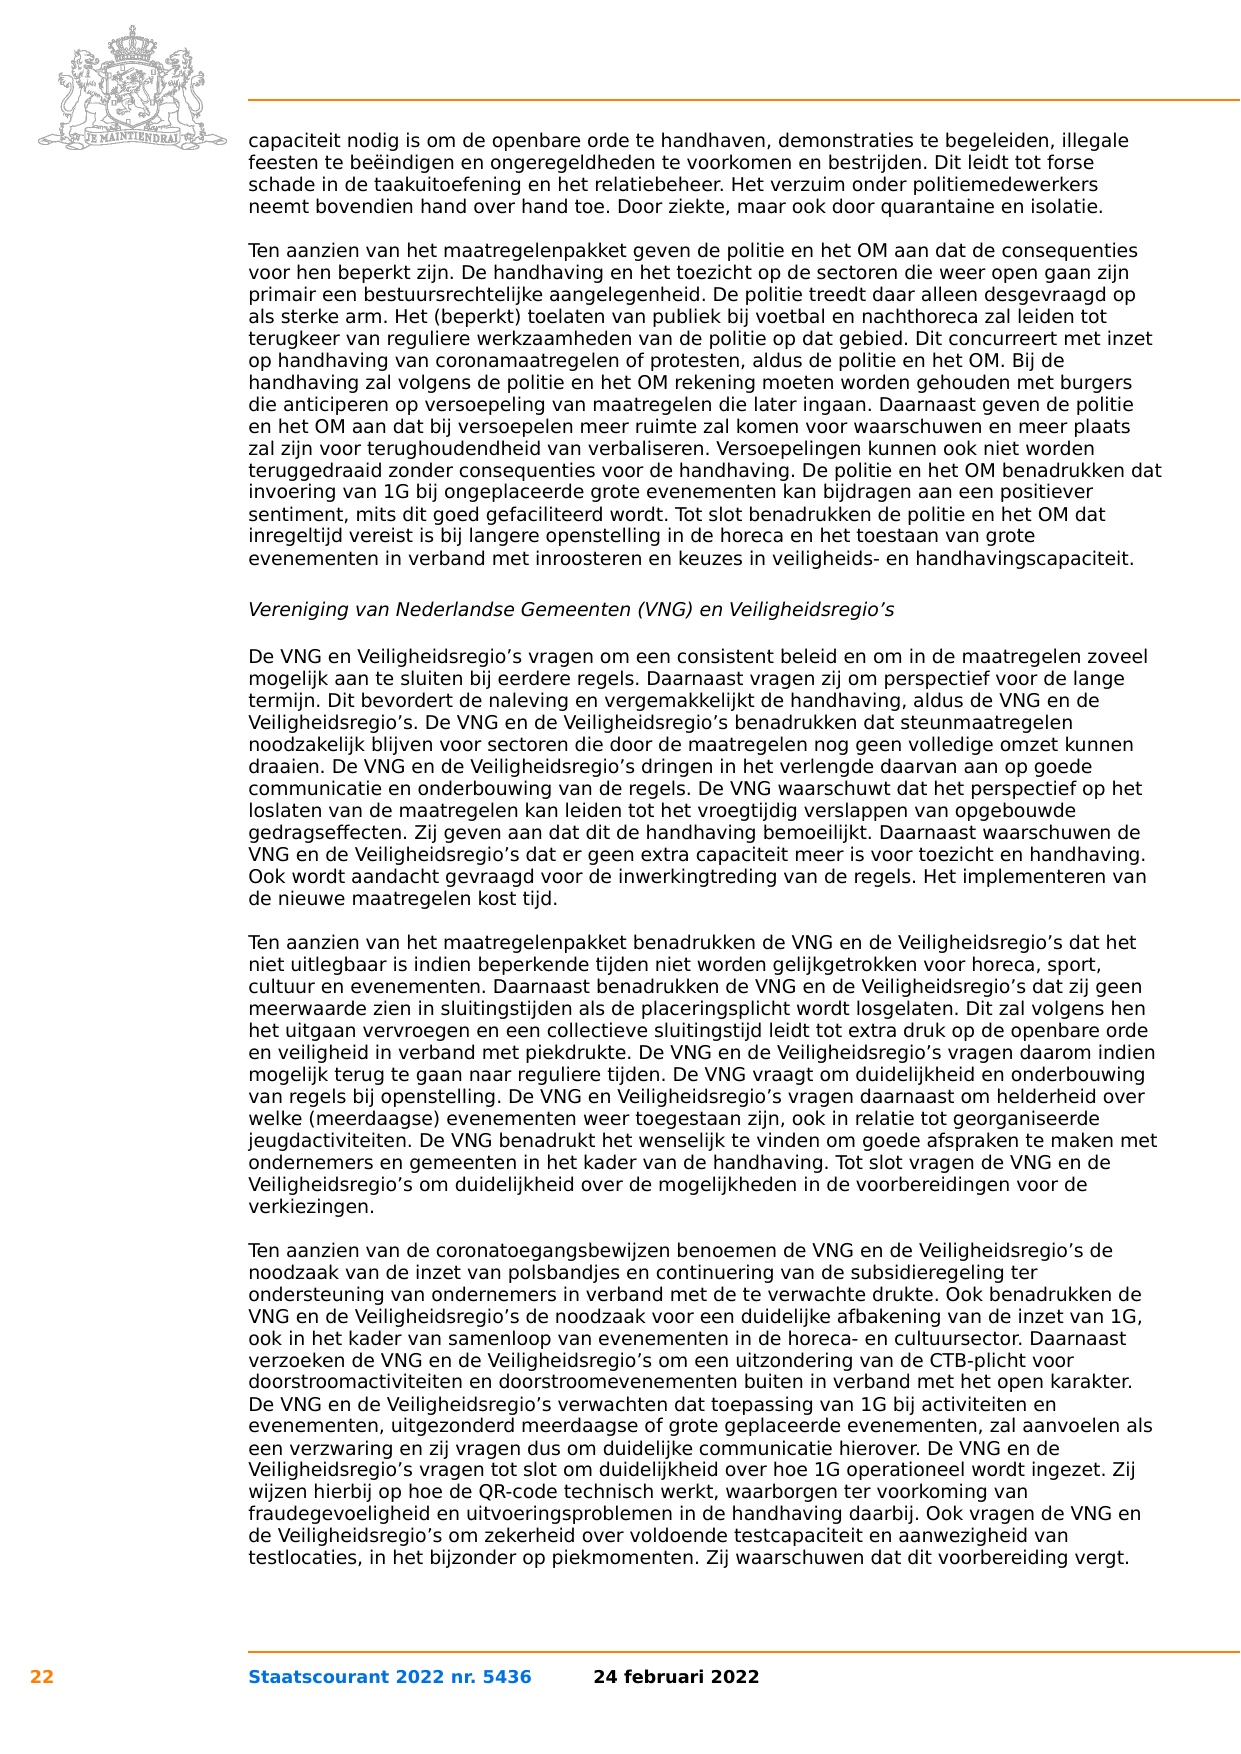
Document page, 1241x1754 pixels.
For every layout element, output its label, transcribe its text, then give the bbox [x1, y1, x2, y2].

text Ten aanzien van de coronatoegangsbewijzen benoemen de VNG en de Veiligheidsregio’s de noodzaak van de inzet van polsbandjes en continuering van de subsidieregeling ter ondersteuning van ondernemers in verband met de te verwachte drukte. Ook benadrukken de VNG en de Veiligheidsregio’s de noodzaak voor een duidelijke afbakening van de inzet van 1G, ook in het kader van samenloop van evenementen in de horeca- en cultuursector. Daarnaast verzoeken de VNG en de Veiligheidsregio’s om een uitzondering van de CTB-plicht voor doorstroomactiviteiten en doorstroomevenementen buiten in verband met het open karakter. De VNG en de Veiligheidsregio’s verwachten dat toepassing van 1G bij activiteiten en evenementen, uitgezonderd meerdaagse of grote geplaceerde evenementen, zal aanvoelen als een verzwaring en zij vragen dus om duidelijke communicatie hierover. De VNG en de Veiligheidsregio’s vragen tot slot om duidelijkheid over hoe 1G operationeel wordt ingezet. Zij wijzen hierbij op hoe de QR-code technisch werkt, waarborgen ter voorkoming van fraudegevoeligheid en uitvoeringsproblemen in de handhaving daarbij. Ook vragen de VNG en de Veiligheidsregio’s om zekerheid over voldoende testcapaciteit en aanwezigheid van testlocaties, in het bijzonder op piekmomenten. Zij waarschuwen dat dit voorbereiding vergt. [248, 1239, 1163, 1569]
text Ten aanzien van het maatregelenpakket benadrukken de VNG en de Veiligheidsregio’s dat het niet uitlegbaar is indien beperkende tijden niet worden gelijkgetrokken voor horeca, sport, cultuur en evenementen. Daarnaast benadrukken de VNG en de Veiligheidsregio’s dat zij geen meerwaarde zien in sluitingstijden als de placeringsplicht wordt losgelaten. Dit zal volgens hen het uitgaan vervroegen en een collectieve sluitingstijd leidt tot extra druk op de openbare orde en veiligheid in verband met piekdrukte. De VNG en de Veiligheidsregio’s vragen daarom indien mogelijk terug te gaan naar reguliere tijden. De VNG vraagt om duidelijkheid en onderbouwing van regels bij openstelling. De VNG en Veiligheidsregio’s vragen daarnaast om helderheid over welke (meerdaagse) evenementen weer toegestaan zijn, ook in relatie tot georganiseerde jeugdactiviteiten. De VNG benadrukt het wenselijk te vinden om goede afspraken te maken met ondernemers en gemeenten in het kader van de handhaving. Tot slot vragen de VNG en de Veiligheidsregio’s om duidelijkheid over de mogelijkheden in de voorbereidingen voor de verkiezingen. [248, 932, 1163, 1218]
text Ten aanzien van het maatregelenpakket geven de politie en het OM aan dat de consequenties voor hen beperkt zijn. De handhaving en het toezicht op de sectoren die weer open gaan zijn primair een bestuursrechtelijke aangelegenheid. De politie treedt daar alleen desgevraagd op als sterke arm. Het (beperkt) toelaten van publiek bij voetbal en nachthoreca zal leiden tot terugkeer van reguliere werkzaamheden van de politie op dat gebied. Dit concurreert met inzet op handhaving van coronamaatregelen of protesten, aldus de politie en het OM. Bij de handhaving zal volgens de politie en het OM rekening moeten worden gehouden met burgers die anticiperen op versoepeling van maatregelen die later ingaan. Daarnaast geven de politie en het OM aan dat bij versoepelen meer ruimte zal komen voor waarschuwen en meer plaats zal zijn voor terughoudendheid van verbaliseren. Versoepelingen kunnen ook niet worden teruggedraaid zonder consequenties voor de handhaving. De politie en het OM benadrukken dat invoering van 1G bij ongeplaceerde grote evenementen kan bijdragen aan een positiever sentiment, mits dit goed gefaciliteerd wordt. Tot slot benadrukken de politie en het OM dat inregeltijd vereist is bij langere openstelling in de horeca en het toestaan van grote evenementen in verband met inroosteren en keuzes in veiligheids- en handhavingscapaciteit. [248, 240, 1163, 569]
subtitle Vereniging van Nederlandse Gemeenten (VNG) en Veiligheidsregio’s [248, 599, 1163, 621]
picture [38, 25, 227, 150]
text capaciteit nodig is om de openbare orde te handhaven, demonstraties te begeleiden, illegale feesten te beëindigen en ongeregeldheden te voorkomen en bestrijden. Dit leidt tot forse schade in de taakuitoefening en het relatiebeheer. Het verzuim onder politiemedewerkers neemt bovendien hand over hand toe. Door ziekte, maar ook door quarantaine en isolatie. [248, 130, 1163, 218]
text De VNG en Veiligheidsregio’s vragen om een consistent beleid en om in de maatregelen zoveel mogelijk aan te sluiten bij eerdere regels. Daarnaast vragen zij om perspectief voor de lange termijn. Dit bevordert de naleving en vergemakkelijkt de handhaving, aldus de VNG en de Veiligheidsregio’s. De VNG en de Veiligheidsregio’s benadrukken dat steunmaatregelen noodzakelijk blijven voor sectoren die door de maatregelen nog geen volledige omzet kunnen draaien. De VNG en de Veiligheidsregio’s dringen in het verlengde daarvan aan op goede communicatie en onderbouwing van de regels. De VNG waarschuwt dat het perspectief op het loslaten van de maatregelen kan leiden tot het vroegtijdig verslappen van opgebouwde gedragseffecten. Zij geven aan dat dit de handhaving bemoeilijkt. Daarnaast waarschuwen de VNG en de Veiligheidsregio’s dat er geen extra capaciteit meer is voor toezicht en handhaving. Ook wordt aandacht gevraagd voor de inwerkingtreding van de regels. Het implementeren van de nieuwe maatregelen kost tijd. [248, 646, 1163, 910]
